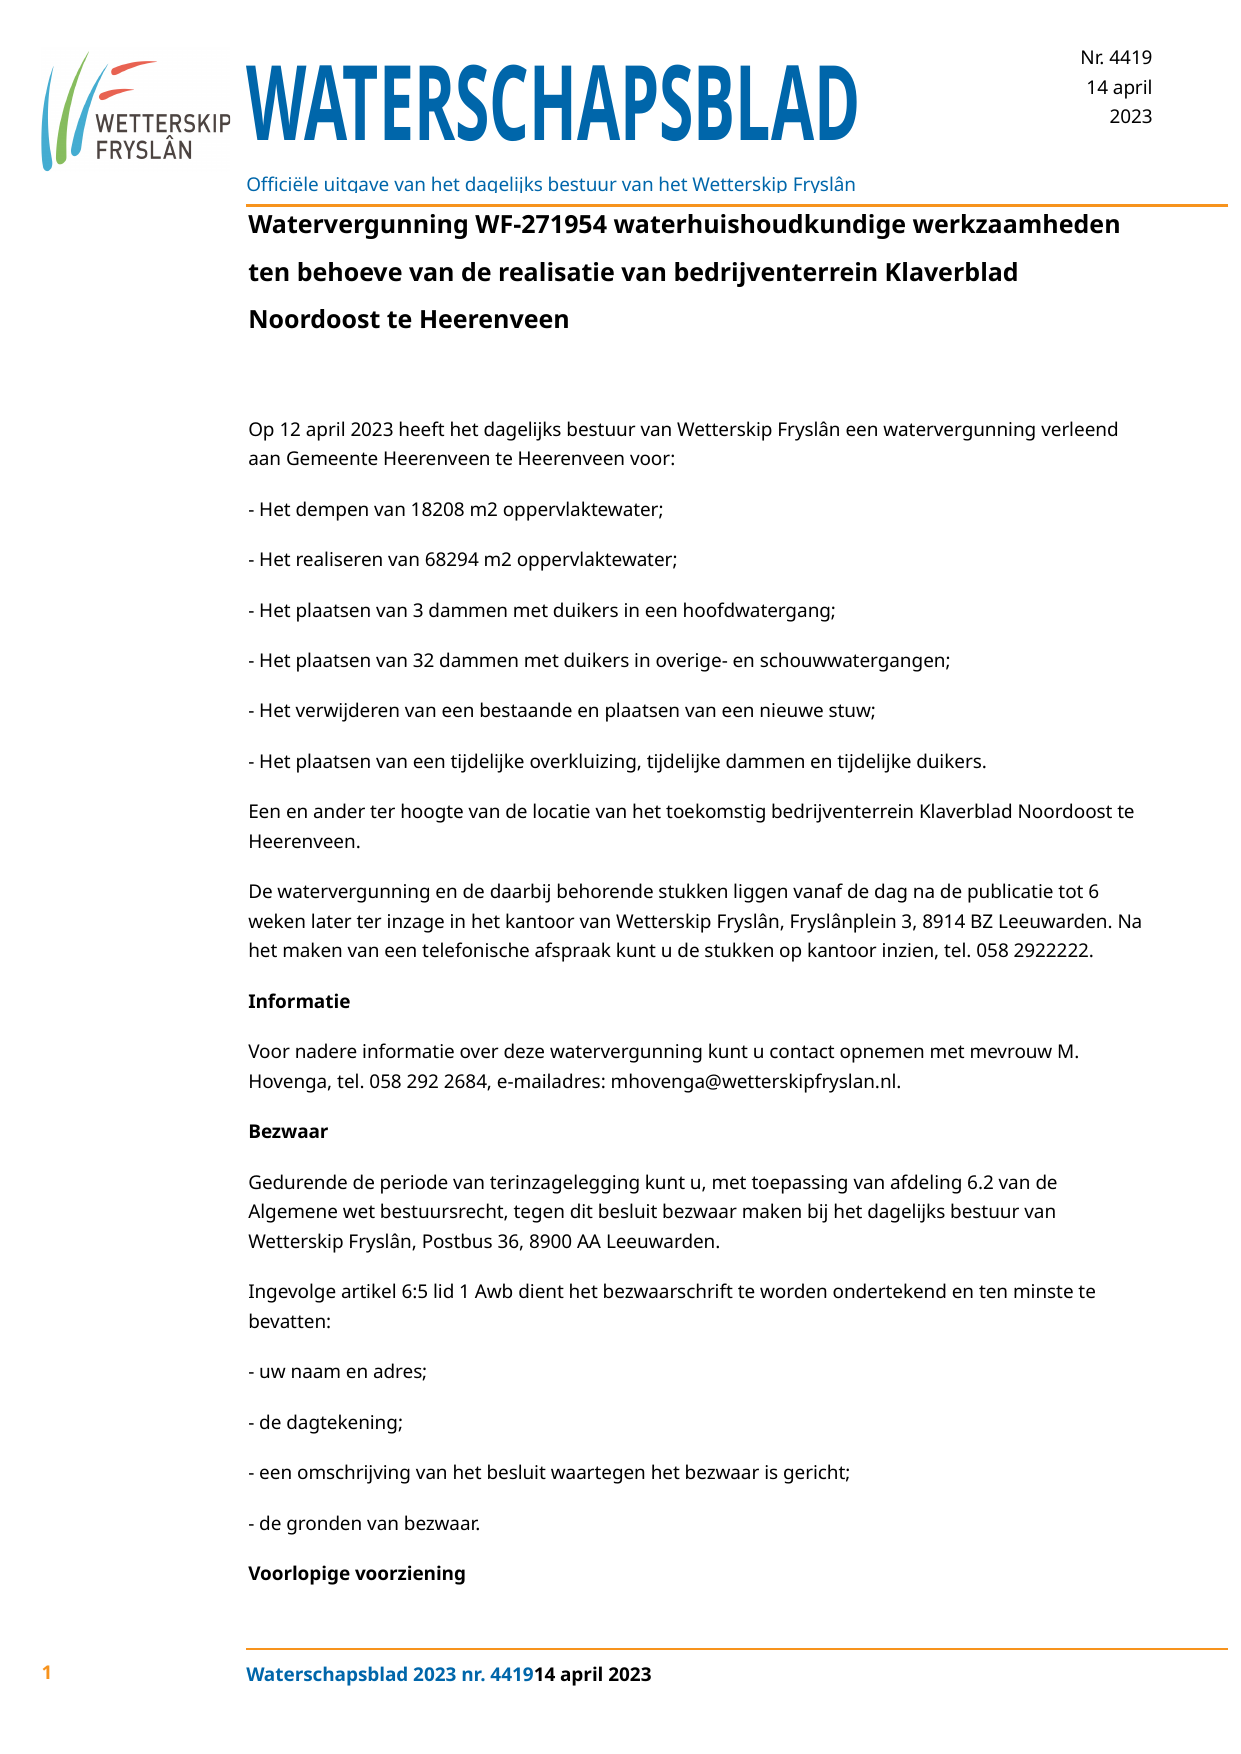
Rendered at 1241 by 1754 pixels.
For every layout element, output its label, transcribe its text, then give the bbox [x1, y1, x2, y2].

text - de dagtekening; [248, 1409, 1152, 1434]
text Ingevolge artikel 6:5 lid 1 Awb dient het bezwaarschrift te worden ondertekend en ten minste te bevatten: [248, 1278, 1152, 1334]
text Voor nadere informatie over deze watervergunning kunt u contact opnemen met mevrouw M. Hovenga, tel. 058 292 2684, e-mailadres: mhovenga@wetterskipfryslan.nl. [248, 1038, 1152, 1094]
text - uw naam en adres; [248, 1358, 1152, 1384]
text - Het realiseren van 68294 m2 oppervlaktewater; [248, 546, 1152, 572]
text Watervergunning WF-271954 waterhuishoudkundige werkzaamheden ten behoeve van de realisatie van bedrijventerrein Klaverblad Noordoost te Heerenveen [248, 207, 1152, 336]
text - Het verwijderen van een bestaande en plaatsen van een nieuwe stuw; [248, 698, 1152, 723]
text Een en ander ter hoogte van de locatie van het toekomstig bedrijventerrein Klaverblad Noordoost te Heerenveen. [248, 798, 1152, 854]
text - Het plaatsen van een tijdelijke overkluizing, tijdelijke dammen en tijdelijke duikers. [248, 748, 1152, 774]
text - Het dempen van 18208 m2 oppervlaktewater; [248, 496, 1152, 522]
picture [41, 47, 231, 172]
text Gedurende de periode van terinzagelegging kunt u, met toepassing van afdeling 6.2 van de Algemene wet bestuursrecht, tegen dit besluit bezwaar maken bij het dagelijks bestuur van Wetterskip Fryslân, Postbus 36, 8900 AA Leeuwarden. [248, 1169, 1152, 1254]
text - de gronden van bezwaar. [248, 1510, 1152, 1535]
text - een omschrijving van het besluit waartegen het bezwaar is gericht; [248, 1459, 1152, 1485]
text - Het plaatsen van 3 dammen met duikers in een hoofdwatergang; [248, 597, 1152, 622]
text Informatie [248, 988, 1152, 1014]
text Bezwaar [248, 1118, 1152, 1144]
text - Het plaatsen van 32 dammen met duikers in overige- en schouwwatergangen; [248, 647, 1152, 673]
text Voorlopige voorziening [248, 1560, 1152, 1586]
text De watervergunning en de daarbij behorende stukken liggen vanaf de dag na de publicatie tot 6 weken later ter inzage in het kantoor van Wetterskip Fryslân, Fryslânplein 3, 8914 BZ Leeuwarden. Na het maken van een telefonische afspraak kunt u de stukken op kantoor inzien, tel. 058 2922222. [248, 878, 1152, 963]
text Op 12 april 2023 heeft het dagelijks bestuur van Wetterskip Fryslân een watervergunning verleend aan Gemeente Heerenveen te Heerenveen voor: [248, 416, 1152, 471]
